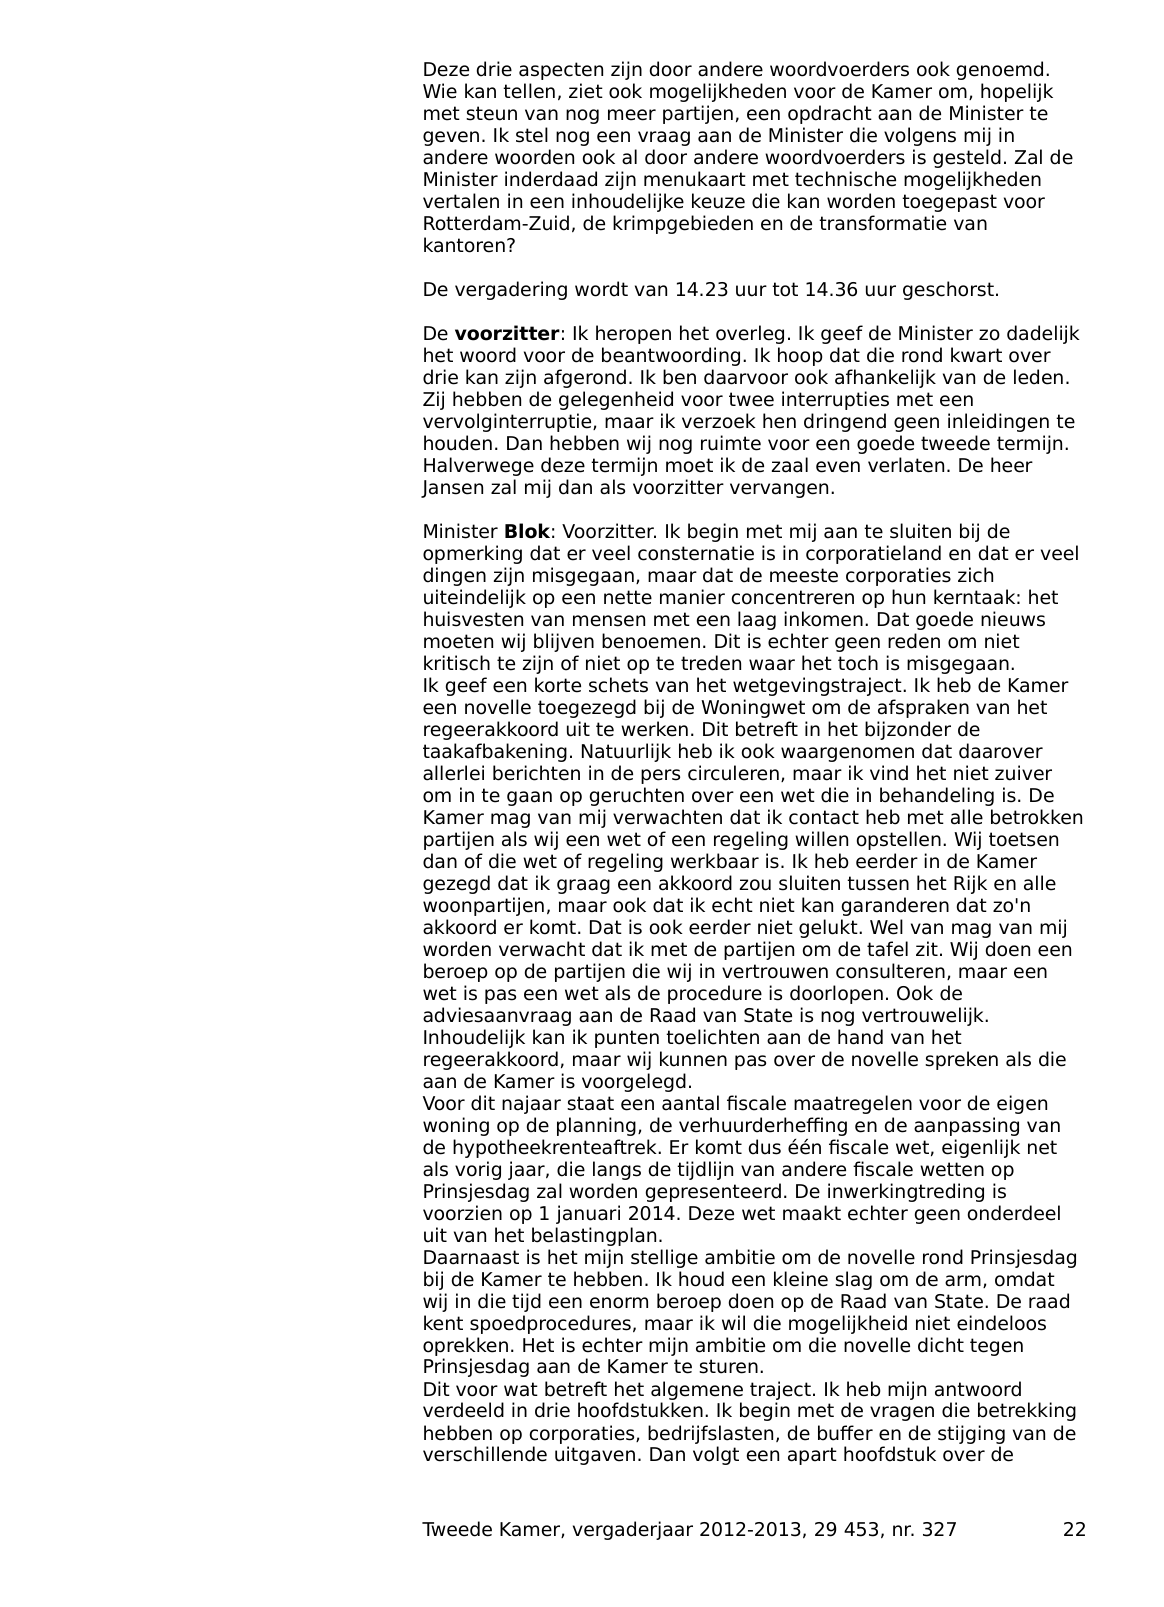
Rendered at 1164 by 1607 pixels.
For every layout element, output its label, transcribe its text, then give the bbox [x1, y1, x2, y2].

text De vergadering wordt van 14.23 uur tot 14.36 uur geschorst. [422, 279, 1087, 301]
text De voorzitter: Ik heropen het overleg. Ik geef de Minister zo dadelijk het woord voor de beantwoording. Ik hoop dat die rond kwart over drie kan zijn afgerond. Ik ben daarvoor ook afhankelijk van de leden. Zij hebben de gelegenheid voor twee interrupties met een vervolginterruptie, maar ik verzoek hen dringend geen inleidingen te houden. Dan hebben wij nog ruimte voor een goede tweede termijn. Halverwege deze termijn moet ik de zaal even verlaten. De heer Jansen zal mij dan als voorzitter vervangen. [422, 323, 1087, 499]
text Dit voor wat betreft het algemene traject. Ik heb mijn antwoord verdeeld in drie hoofdstukken. Ik begin met de vragen die betrekking hebben op corporaties, bedrijfslasten, de buffer en de stijging van de verschillende uitgaven. Dan volgt een apart hoofdstuk over de [422, 1378, 1087, 1466]
text Daarnaast is het mijn stellige ambitie om de novelle rond Prinsjesdag bij de Kamer te hebben. Ik houd een kleine slag om de arm, omdat wij in die tijd een enorm beroep doen op de Raad van State. De raad kent spoedprocedures, maar ik wil die mogelijkheid niet eindeloos oprekken. Het is echter mijn ambitie om die novelle dicht tegen Prinsjesdag aan de Kamer te sturen. [422, 1247, 1087, 1378]
text Deze drie aspecten zijn door andere woordvoerders ook genoemd. Wie kan tellen, ziet ook mogelijkheden voor de Kamer om, hopelijk met steun van nog meer partijen, een opdracht aan de Minister te geven. Ik stel nog een vraag aan de Minister die volgens mij in andere woorden ook al door andere woordvoerders is gesteld. Zal de Minister inderdaad zijn menukaart met technische mogelijkheden vertalen in een inhoudelijke keuze die kan worden toegepast voor Rotterdam-Zuid, de krimpgebieden en de transformatie van kantoren? [422, 59, 1087, 257]
text Ik geef een korte schets van het wetgevingstraject. Ik heb de Kamer een novelle toegezegd bij de Woningwet om de afspraken van het regeerakkoord uit te werken. Dit betreft in het bijzonder de taakafbakening. Natuurlijk heb ik ook waargenomen dat daarover allerlei berichten in de pers circuleren, maar ik vind het niet zuiver om in te gaan op geruchten over een wet die in behandeling is. De Kamer mag van mij verwachten dat ik contact heb met alle betrokken partijen als wij een wet of een regeling willen opstellen. Wij toetsen dan of die wet of regeling werkbaar is. Ik heb eerder in de Kamer gezegd dat ik graag een akkoord zou sluiten tussen het Rijk en alle woonpartijen, maar ook dat ik echt niet kan garanderen dat zo'n akkoord er komt. Dat is ook eerder niet gelukt. Wel van mag van mij worden verwacht dat ik met de partijen om de tafel zit. Wij doen een beroep op de partijen die wij in vertrouwen consulteren, maar een wet is pas een wet als de procedure is doorlopen. Ook de adviesaanvraag aan de Raad van State is nog vertrouwelijk. Inhoudelijk kan ik punten toelichten aan de hand van het regeerakkoord, maar wij kunnen pas over de novelle spreken als die aan de Kamer is voorgelegd. [422, 675, 1087, 1093]
text Voor dit najaar staat een aantal fiscale maatregelen voor de eigen woning op de planning, de verhuurderheffing en de aanpassing van de hypotheekrenteaftrek. Er komt dus één fiscale wet, eigenlijk net als vorig jaar, die langs de tijdlijn van andere fiscale wetten op Prinsjesdag zal worden gepresenteerd. De inwerkingtreding is voorzien op 1 januari 2014. Deze wet maakt echter geen onderdeel uit van het belastingplan. [422, 1093, 1087, 1247]
text Minister Blok: Voorzitter. Ik begin met mij aan te sluiten bij de opmerking dat er veel consternatie is in corporatieland en dat er veel dingen zijn misgegaan, maar dat de meeste corporaties zich uiteindelijk op een nette manier concentreren op hun kerntaak: het huisvesten van mensen met een laag inkomen. Dat goede nieuws moeten wij blijven benoemen. Dit is echter geen reden om niet kritisch te zijn of niet op te treden waar het toch is misgegaan. [422, 521, 1087, 675]
